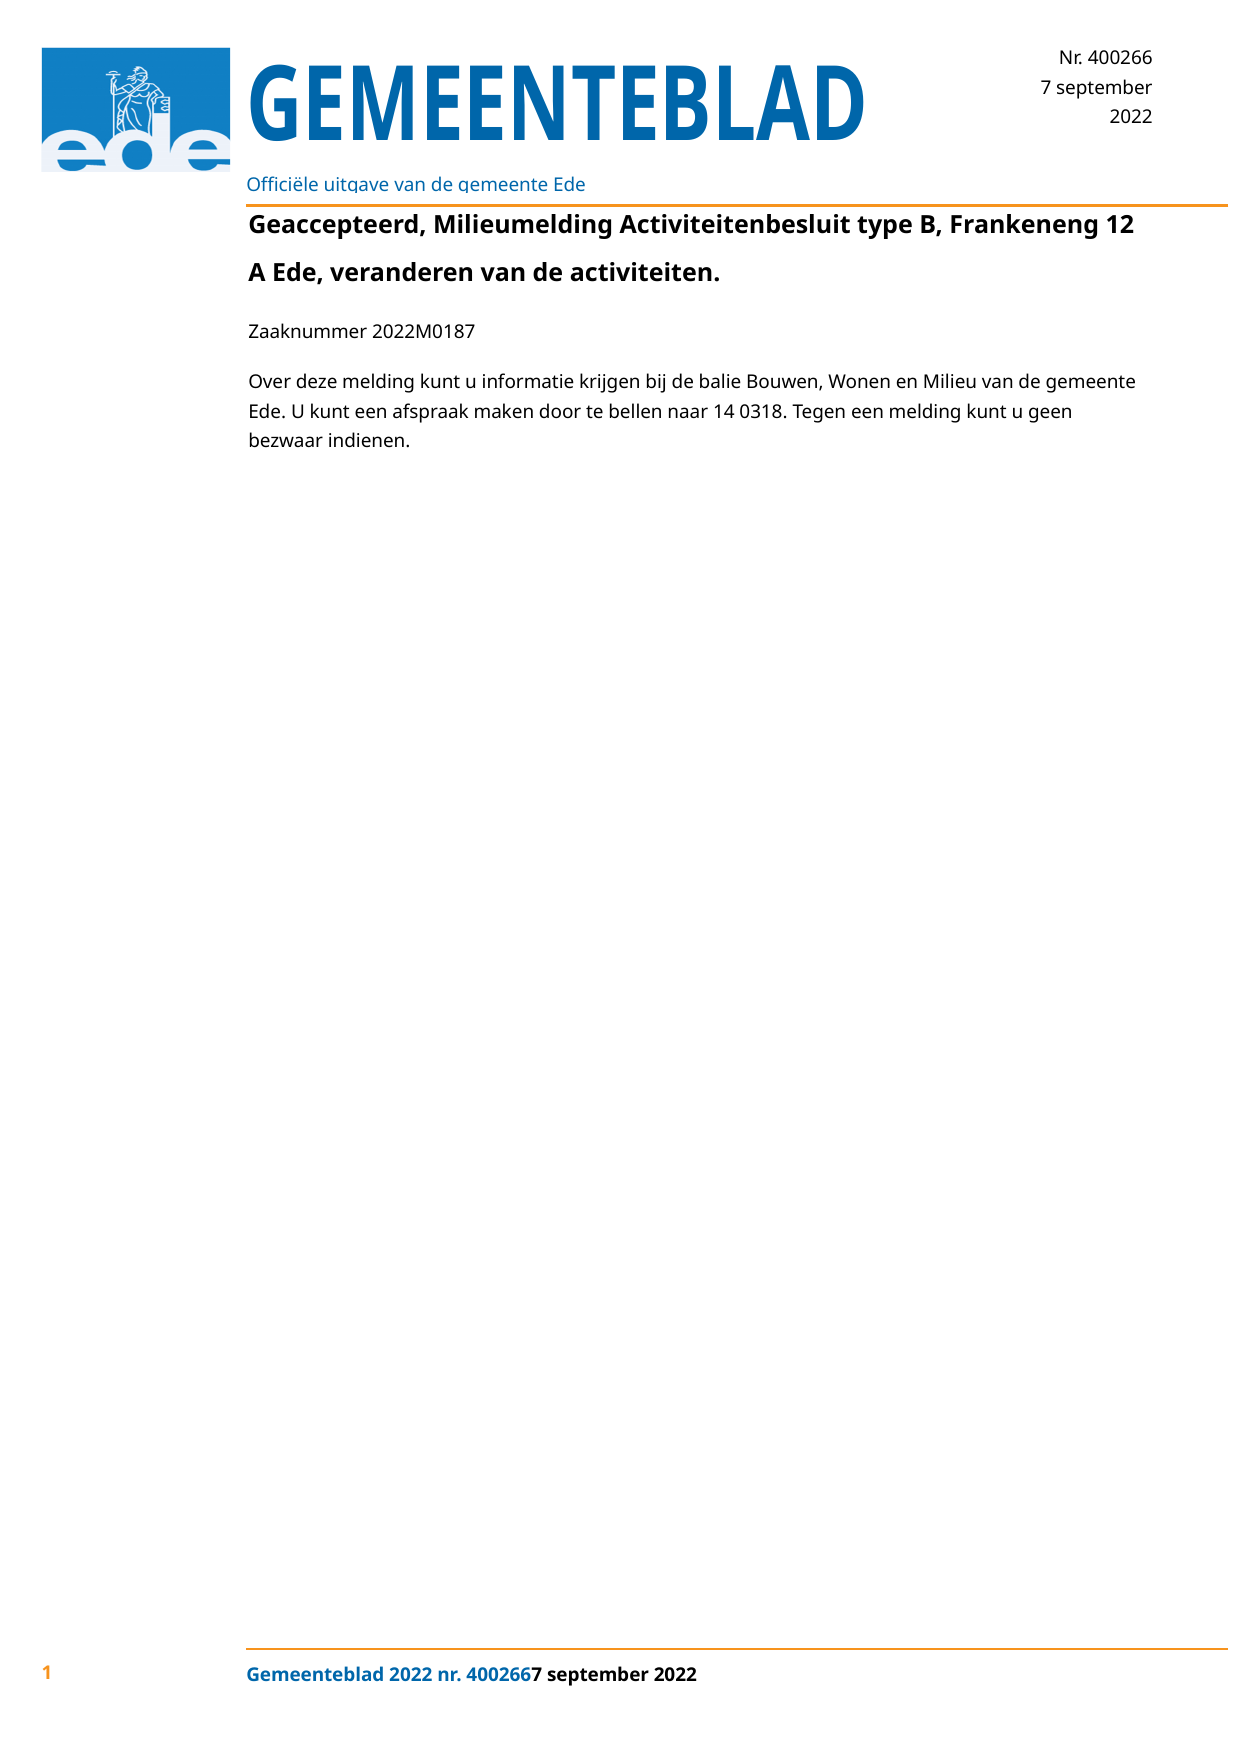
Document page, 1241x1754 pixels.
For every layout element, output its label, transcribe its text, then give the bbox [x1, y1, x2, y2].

text Over deze melding kunt u informatie krijgen bij de balie Bouwen, Wonen en Milieu van de gemeente Ede. U kunt een afspraak maken door te bellen naar 14 0318. Tegen een melding kunt u geen bezwaar indienen. [248, 368, 1152, 453]
text Geaccepteerd, Milieumelding Activiteitenbesluit type B, Frankeneng 12 A Ede, veranderen van de activiteiten. [248, 207, 1152, 288]
picture [41, 47, 231, 172]
text Zaaknummer 2022M0187 [248, 318, 1152, 344]
